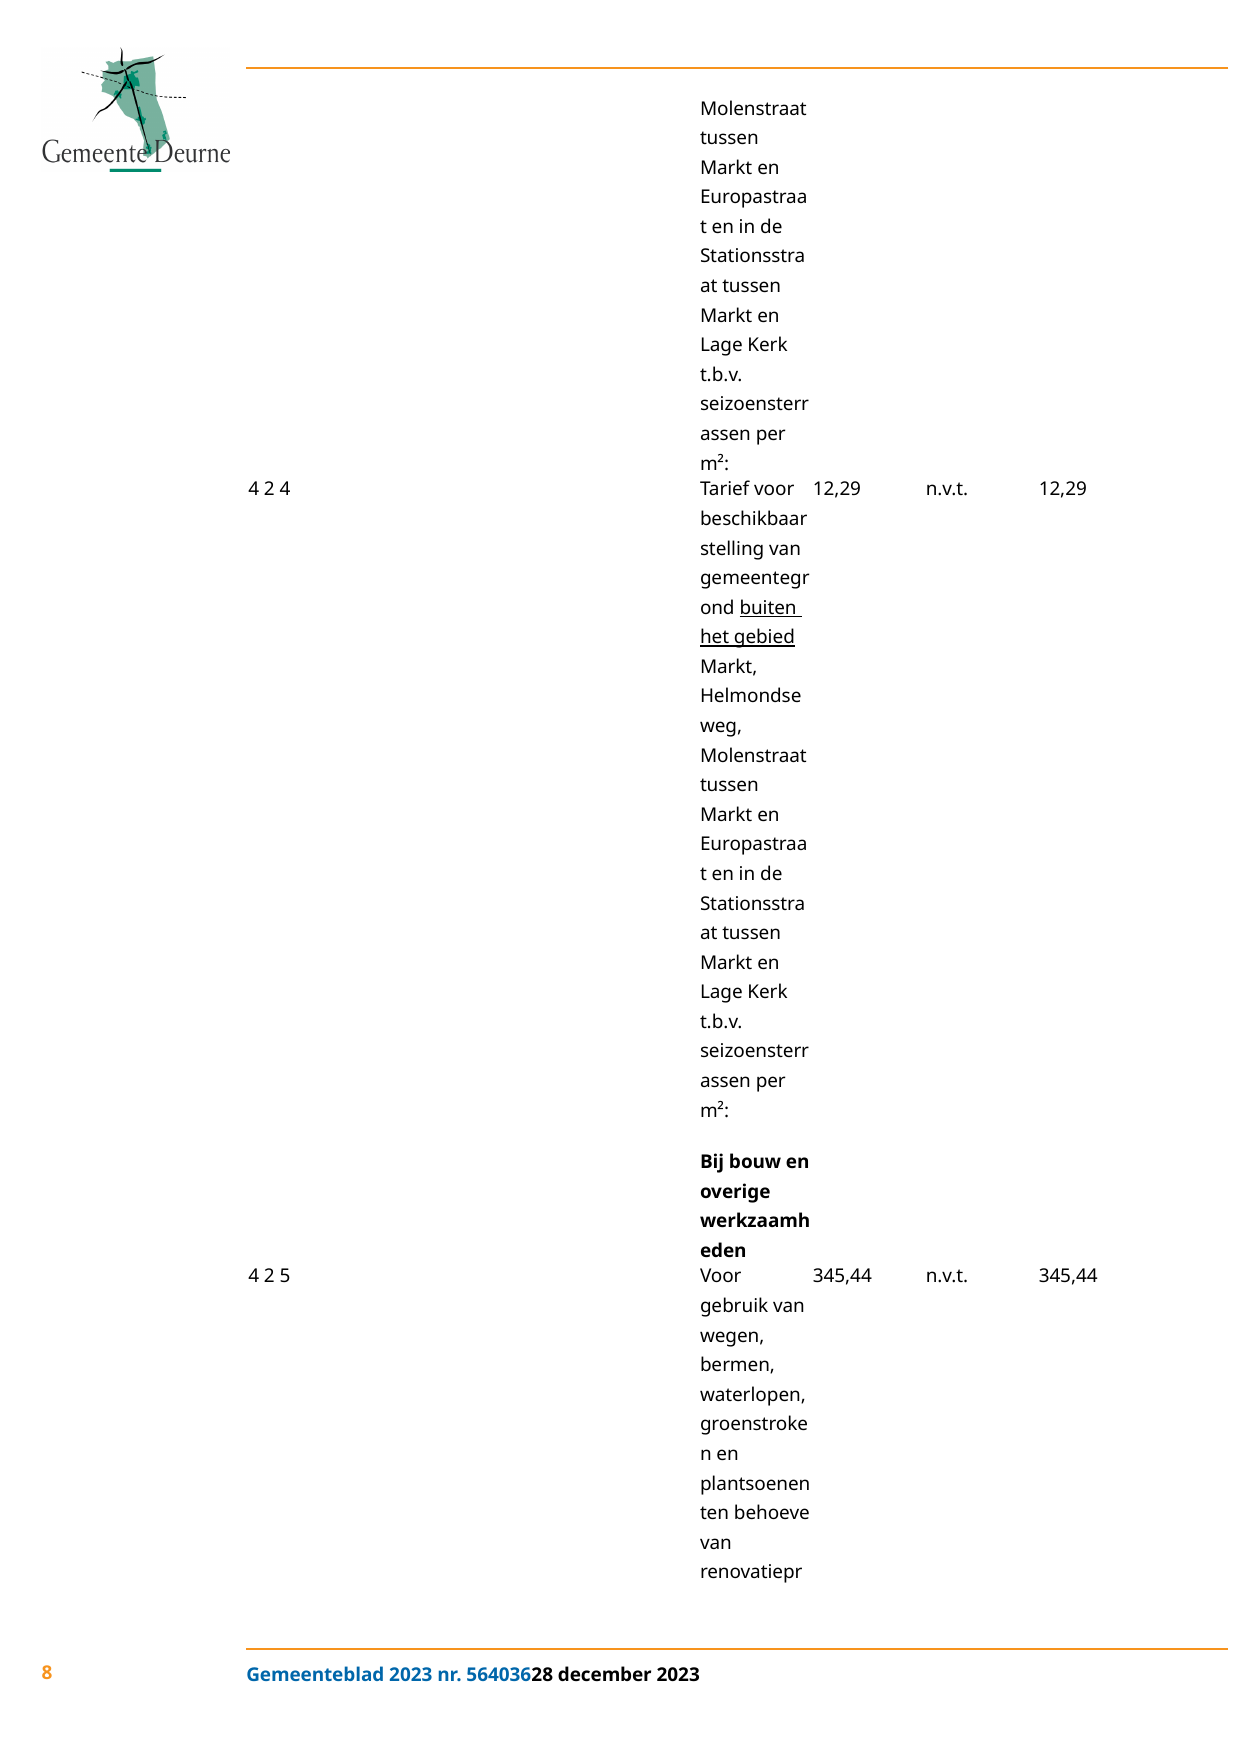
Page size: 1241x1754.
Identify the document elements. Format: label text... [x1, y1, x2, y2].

table_cell 12,29 [1039, 476, 1152, 1122]
table_cell [248, 1148, 700, 1263]
table_cell Bij bouw en overige werkzaamheden [700, 1148, 813, 1263]
table_cell [813, 1148, 926, 1263]
table_cell [1039, 1123, 1152, 1148]
table_cell [813, 95, 926, 476]
table_cell n.v.t. [926, 1263, 1038, 1584]
table_cell 4 2 4 [248, 476, 700, 1122]
table_cell Voor gebruik van wegen, bermen, waterlopen, groenstroken en plantsoenen ten behoeve van renovatiepr [700, 1263, 813, 1584]
table_cell [926, 1123, 1038, 1148]
table_cell 12,29 [813, 476, 926, 1122]
picture [41, 47, 231, 172]
table_cell [248, 95, 700, 476]
table_cell 345,44 [1039, 1263, 1152, 1584]
table_cell [813, 1123, 926, 1148]
table_cell 4 2 5 [248, 1263, 700, 1584]
table_cell [926, 1148, 1038, 1263]
table_cell [1039, 95, 1152, 476]
table_cell [1039, 1148, 1152, 1263]
table_cell 345,44 [813, 1263, 926, 1584]
table_cell [926, 95, 1038, 476]
table_cell n.v.t. [926, 476, 1038, 1122]
table_cell [700, 1123, 813, 1148]
table_cell Tarief voor beschikbaarstelling van gemeentegrond buiten het gebied Markt, Helmondseweg, Molenstraat tussen Markt en Europastraat en in de Stationsstraat tussen Markt en Lage Kerk t.b.v. seizoensterrassen per m²: [700, 476, 813, 1122]
table_cell [248, 1123, 700, 1148]
table_cell Molenstraat tussen Markt en Europastraat en in de Stationsstraat tussen Markt en Lage Kerk t.b.v. seizoensterrassen per m²: [700, 95, 813, 476]
